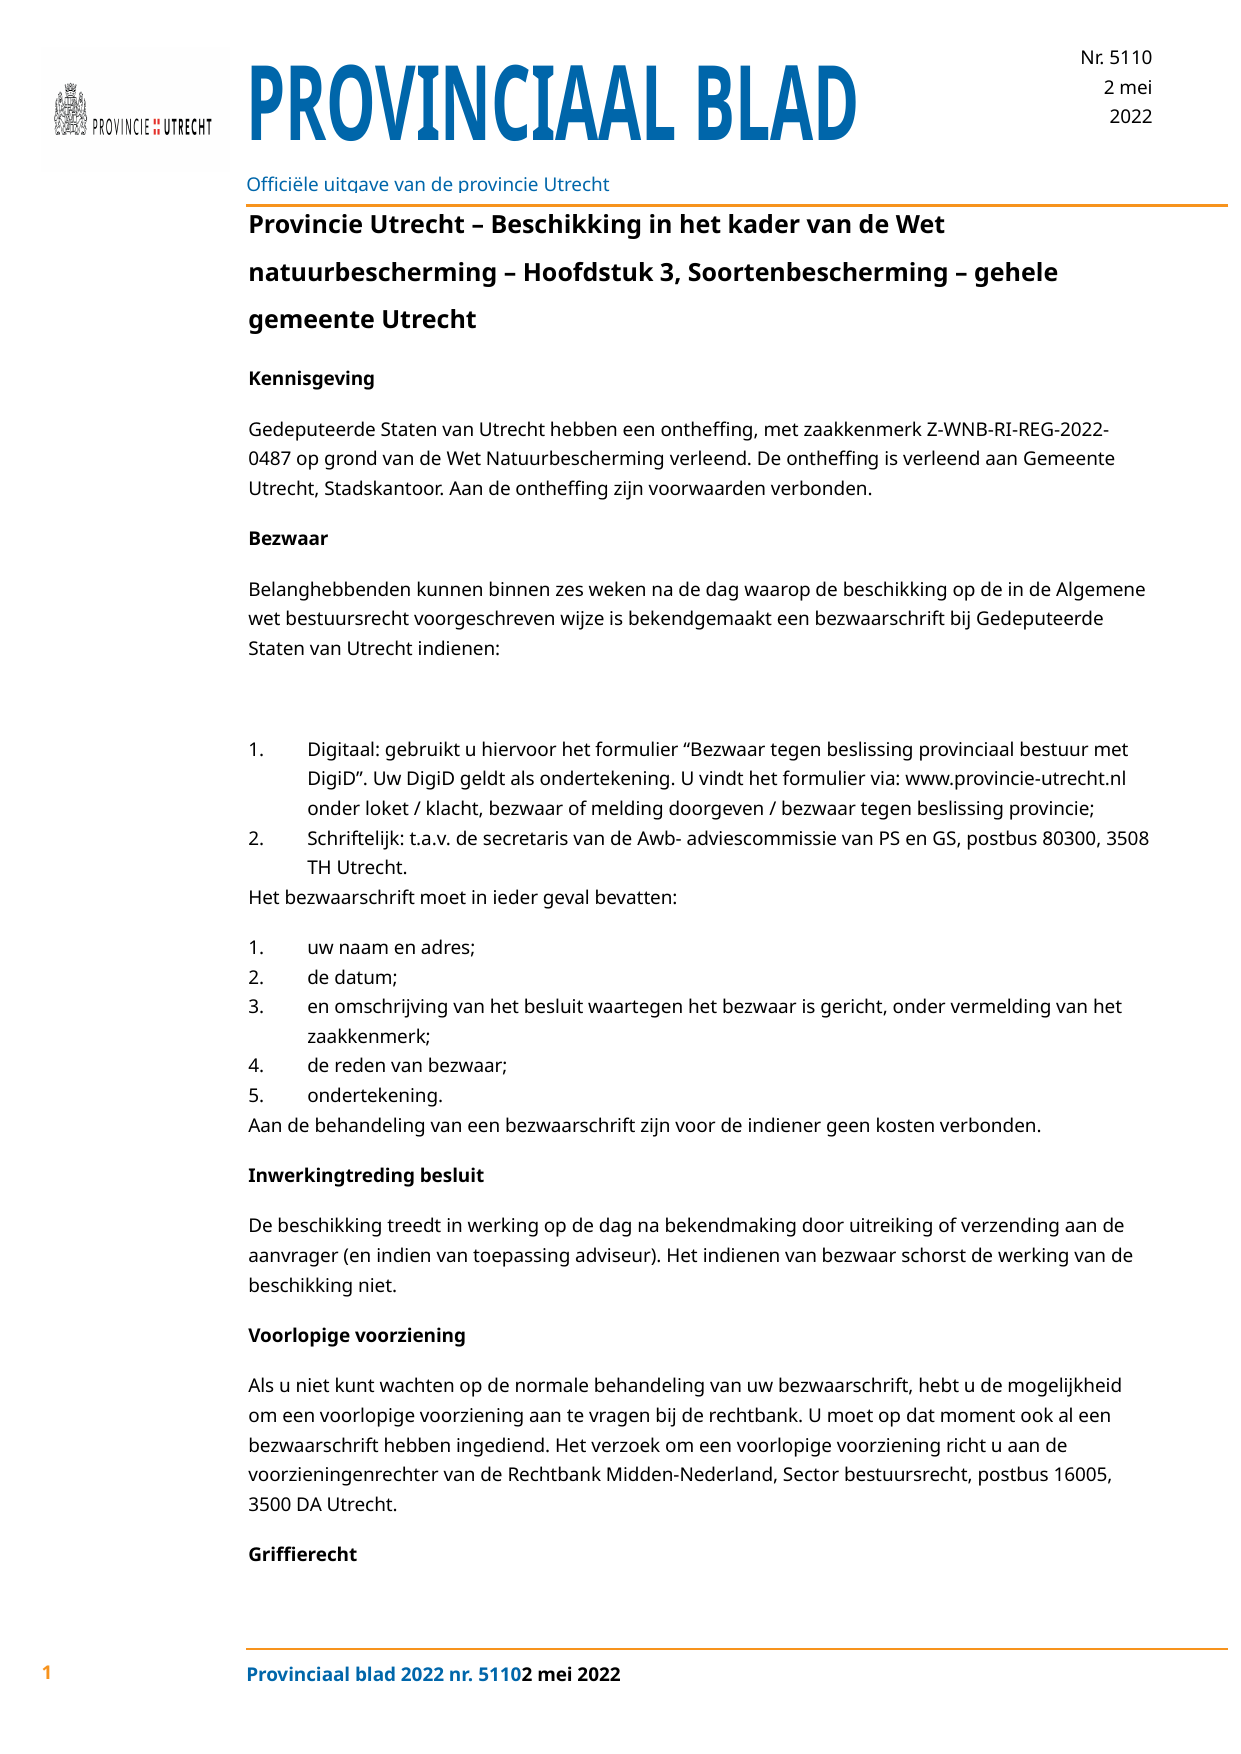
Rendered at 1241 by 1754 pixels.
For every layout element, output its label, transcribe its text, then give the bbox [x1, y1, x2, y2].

text Gedeputeerde Staten van Utrecht hebben een ontheffing, met zaakkenmerk Z-WNB-RI-REG-2022-0487 op grond van de Wet Natuurbescherming verleend. De ontheffing is verleend aan Gemeente Utrecht, Stadskantoor. Aan de ontheffing zijn voorwaarden verbonden. [248, 416, 1152, 501]
text Als u niet kunt wachten op de normale behandeling van uw bezwaarschrift, hebt u de mogelijkheid om een voorlopige voorziening aan te vragen bij de rechtbank. U moet op dat moment ook al een bezwaarschrift hebben ingediend. Het verzoek om een voorlopige voorziening richt u aan de voorzieningenrechter van de Rechtbank Midden-Nederland, Sector bestuursrecht, postbus 16005, 3500 DA Utrecht. [248, 1373, 1152, 1517]
text Griffierecht [248, 1541, 1152, 1567]
list en omschrijving van het besluit waartegen het bezwaar is gericht, onder vermelding van het zaakkenmerk; [248, 993, 1152, 1049]
text De beschikking treedt in werking op de dag na bekendmaking door uitreiking of verzending aan de aanvrager (en indien van toepassing adviseur). Het indienen van bezwaar schorst de werking van de beschikking niet. [248, 1213, 1152, 1297]
picture [41, 47, 231, 172]
list Schriftelijk: t.a.v. de secretaris van de Awb- adviescommissie van PS en GS, postbus 80300, 3508 TH Utrecht. [248, 825, 1152, 880]
text Aan de behandeling van een bezwaarschrift zijn voor de indiener geen kosten verbonden. [248, 1112, 1152, 1137]
list Digitaal: gebruikt u hiervoor het formulier “Bezwaar tegen beslissing provinciaal bestuur met DigiD”. Uw DigiD geldt als ondertekening. U vindt het formulier via: www.provincie-utrecht.nl onder loket / klacht, bezwaar of melding doorgeven / bezwaar tegen beslissing provincie; [248, 736, 1152, 821]
text Belanghebbenden kunnen binnen zes weken na de dag waarop de beschikking op de in de Algemene wet bestuursrecht voorgeschreven wijze is bekendgemaakt een bezwaarschrift bij Gedeputeerde Staten van Utrecht indienen: [248, 576, 1152, 661]
list ondertekening. [248, 1082, 1152, 1108]
text Het bezwaarschrift moet in ieder geval bevatten: [248, 884, 1152, 909]
text Kennisgeving [248, 366, 1152, 391]
list de reden van bezwaar; [248, 1053, 1152, 1078]
text Bezwaar [248, 526, 1152, 551]
text Inwerkingtreding besluit [248, 1162, 1152, 1188]
text Provincie Utrecht – Beschikking in het kader van de Wet natuurbescherming – Hoofdstuk 3, Soortenbescherming – gehele gemeente Utrecht [248, 207, 1152, 336]
text Voorlopige voorziening [248, 1322, 1152, 1348]
list uw naam en adres; [248, 934, 1152, 960]
list de datum; [248, 964, 1152, 989]
